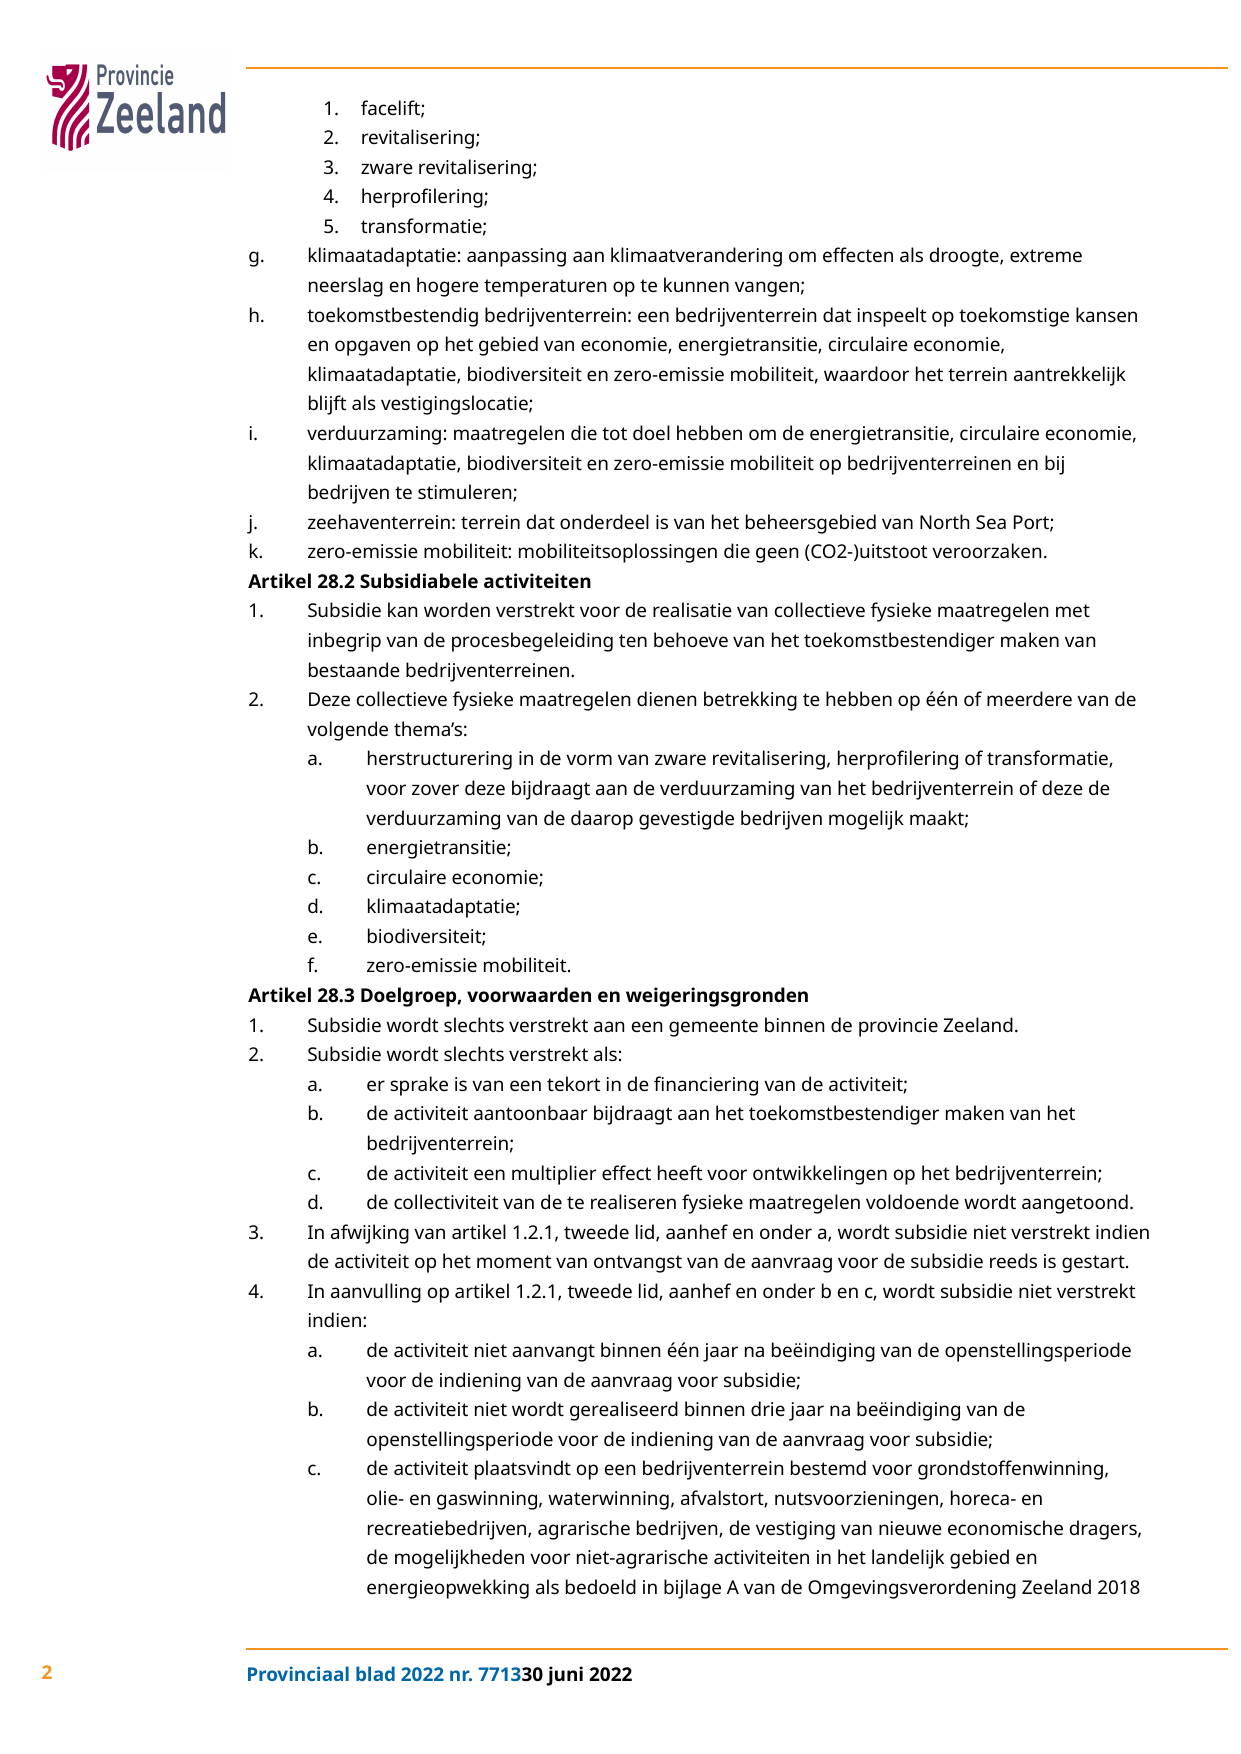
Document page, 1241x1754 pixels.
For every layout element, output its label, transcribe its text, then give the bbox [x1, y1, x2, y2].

list zware revitalisering; [323, 154, 1152, 180]
list de activiteit een multiplier effect heeft voor ontwikkelingen op het bedrijventerrein; [307, 1160, 1152, 1186]
list Subsidie kan worden verstrekt voor de realisatie van collectieve fysieke maatregelen met inbegrip van de procesbegeleiding ten behoeve van het toekomstbestendiger maken van bestaande bedrijventerreinen. [248, 598, 1152, 683]
list facelift; [323, 95, 1152, 121]
list de activiteit plaatsvindt op een bedrijventerrein bestemd voor grondstoffenwinning, olie- en gaswinning, waterwinning, afvalstort, nutsvoorzieningen, horeca- en recreatiebedrijven, agrarische bedrijven, de vestiging van nieuwe economische dragers, de mogelijkheden voor niet-agrarische activiteiten in het landelijk gebied en energieopwekking als bedoeld in bijlage A van de Omgevingsverordening Zeeland 2018 [307, 1456, 1152, 1600]
list klimaatadaptatie; [307, 893, 1152, 919]
list de activiteit niet aanvangt binnen één jaar na beëindiging van de openstellingsperiode voor de indiening van de aanvraag voor subsidie; [307, 1337, 1152, 1393]
list de collectiviteit van de te realiseren fysieke maatregelen voldoende wordt aangetoond. [307, 1189, 1152, 1215]
list de activiteit aantoonbaar bijdraagt aan het toekomstbestendiger maken van het bedrijventerrein; [307, 1101, 1152, 1156]
list klimaatadaptatie: aanpassing aan klimaatverandering om effecten als droogte, extreme neerslag en hogere temperaturen op te kunnen vangen; [248, 243, 1152, 298]
list de activiteit niet wordt gerealiseerd binnen drie jaar na beëindiging van de openstellingsperiode voor de indiening van de aanvraag voor subsidie; [307, 1396, 1152, 1452]
picture [41, 47, 231, 172]
list zero-emissie mobiliteit: mobiliteitsoplossingen die geen (CO2-)uitstoot veroorzaken. [248, 538, 1152, 564]
list energietransitie; [307, 834, 1152, 860]
list revitalisering; [323, 124, 1152, 150]
list Subsidie wordt slechts verstrekt als: [248, 1041, 1152, 1067]
list verduurzaming: maatregelen die tot doel hebben om de energietransitie, circulaire economie, klimaatadaptatie, biodiversiteit en zero-emissie mobiliteit op bedrijventerreinen en bij bedrijven te stimuleren; [248, 420, 1152, 505]
list In afwijking van artikel 1.2.1, tweede lid, aanhef en onder a, wordt subsidie niet verstrekt indien de activiteit op het moment van ontvangst van de aanvraag voor de subsidie reeds is gestart. [248, 1219, 1152, 1274]
list herstructurering in de vorm van zware revitalisering, herprofilering of transformatie, voor zover deze bijdraagt aan de verduurzaming van het bedrijventerrein of deze de verduurzaming van de daarop gevestigde bedrijven mogelijk maakt; [307, 746, 1152, 831]
text Artikel 28.3 Doelgroep, voorwaarden en weigeringsgronden [248, 982, 1152, 1008]
list transformatie; [323, 213, 1152, 239]
list herprofilering; [323, 183, 1152, 209]
list toekomstbestendig bedrijventerrein: een bedrijventerrein dat inspeelt op toekomstige kansen en opgaven op het gebied van economie, energietransitie, circulaire economie, klimaatadaptatie, biodiversiteit en zero-emissie mobiliteit, waardoor het terrein aantrekkelijk blijft als vestigingslocatie; [248, 302, 1152, 416]
list zeehaventerrein: terrein dat onderdeel is van het beheersgebied van North Sea Port; [248, 509, 1152, 535]
list zero-emissie mobiliteit. [307, 953, 1152, 978]
list Deze collectieve fysieke maatregelen dienen betrekking te hebben op één of meerdere van de volgende thema’s: [248, 686, 1152, 742]
list biodiversiteit; [307, 923, 1152, 949]
list circulaire economie; [307, 864, 1152, 890]
list Subsidie wordt slechts verstrekt aan een gemeente binnen de provincie Zeeland. [248, 1012, 1152, 1038]
list In aanvulling op artikel 1.2.1, tweede lid, aanhef en onder b en c, wordt subsidie niet verstrekt indien: [248, 1278, 1152, 1333]
text Artikel 28.2 Subsidiabele activiteiten [248, 568, 1152, 594]
list er sprake is van een tekort in de financiering van de activiteit; [307, 1071, 1152, 1097]
